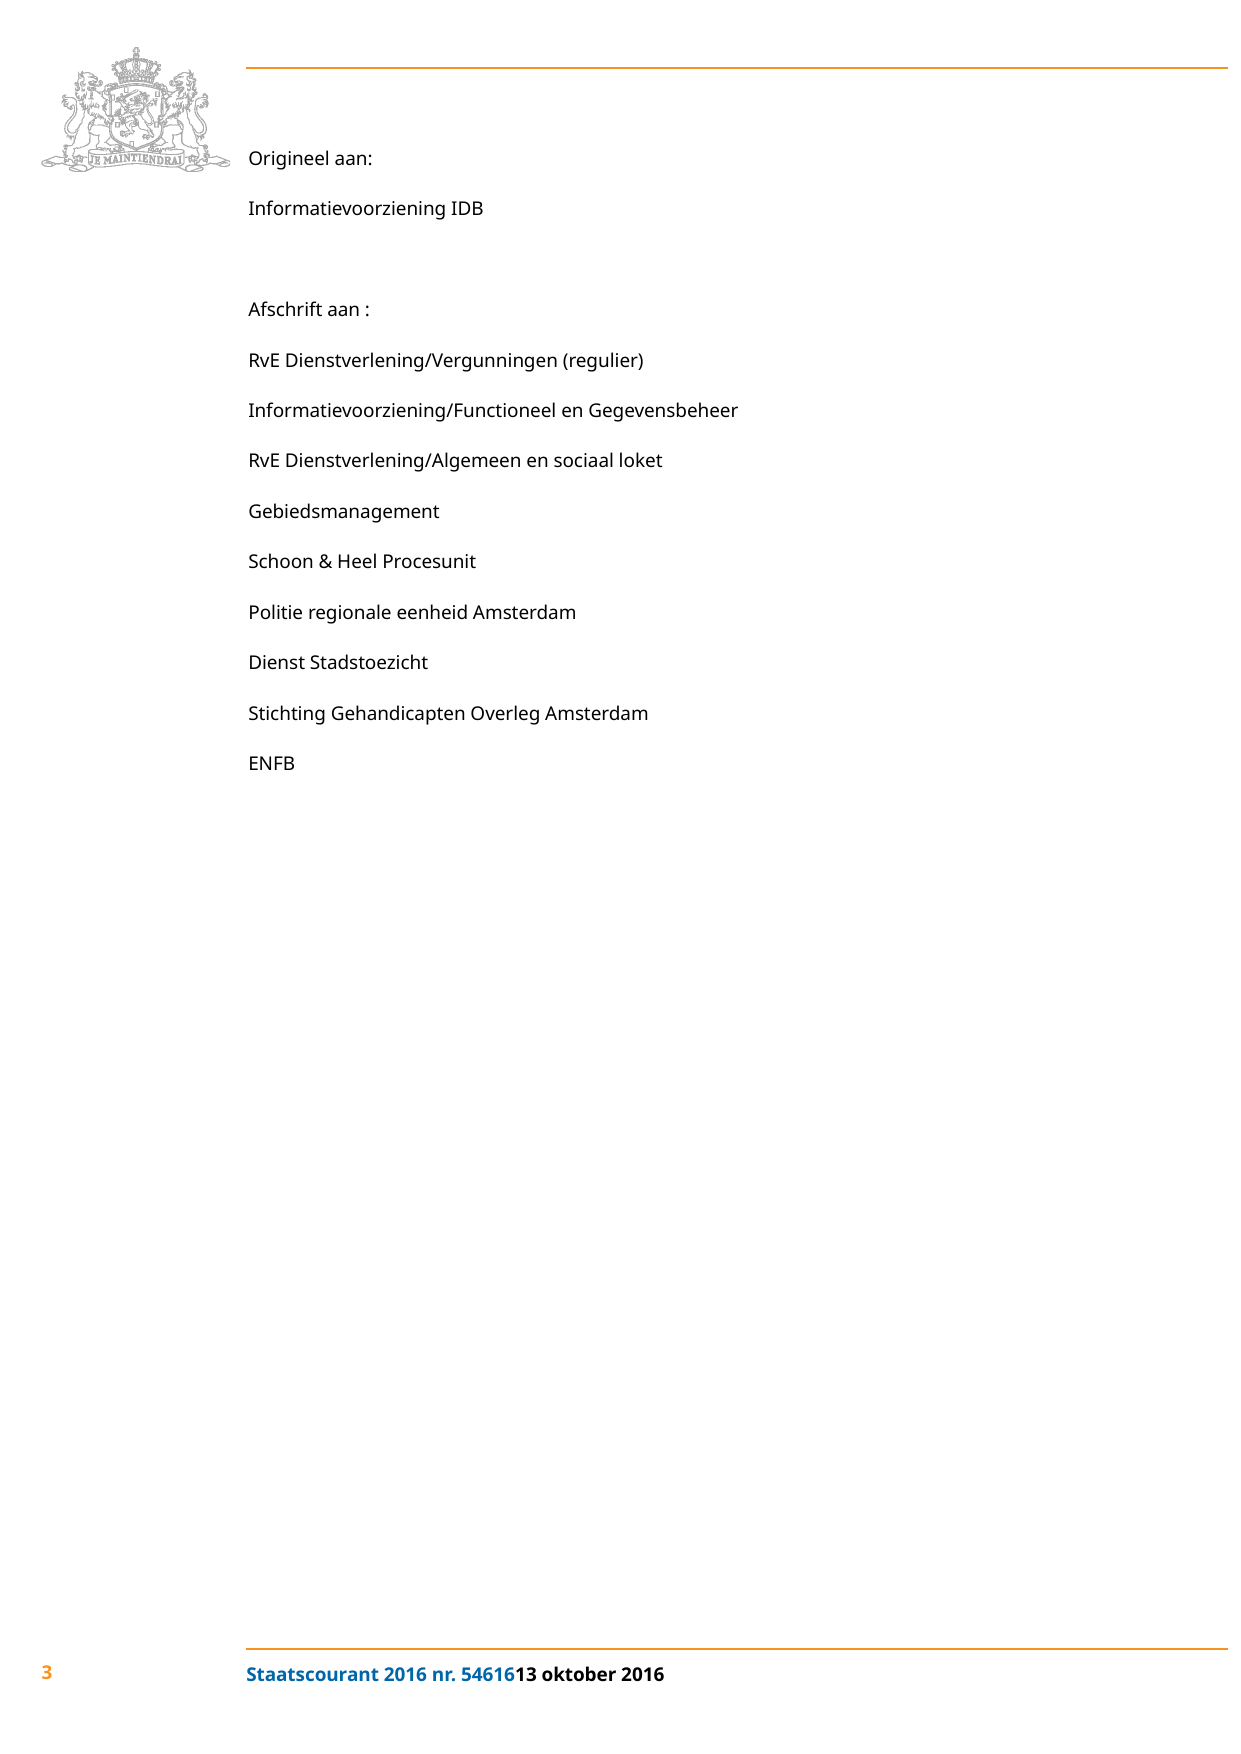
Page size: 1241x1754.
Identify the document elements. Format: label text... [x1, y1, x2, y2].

text Gebiedsmanagement [248, 498, 1152, 524]
text Schoon & Heel Procesunit [248, 548, 1152, 574]
text Afschrift aan : [248, 296, 1152, 322]
text Informatievoorziening/Functioneel en Gegevensbeheer [248, 397, 1152, 423]
text Stichting Gehandicapten Overleg Amsterdam [248, 700, 1152, 726]
text Origineel aan: [248, 145, 1152, 171]
text Dienst Stadstoezicht [248, 649, 1152, 675]
picture [41, 47, 231, 172]
text Informatievoorziening IDB [248, 196, 1152, 221]
text Politie regionale eenheid Amsterdam [248, 599, 1152, 625]
text RvE Dienstverlening/Vergunningen (regulier) [248, 347, 1152, 373]
text RvE Dienstverlening/Algemeen en sociaal loket [248, 448, 1152, 473]
text ENFB [248, 750, 1152, 776]
